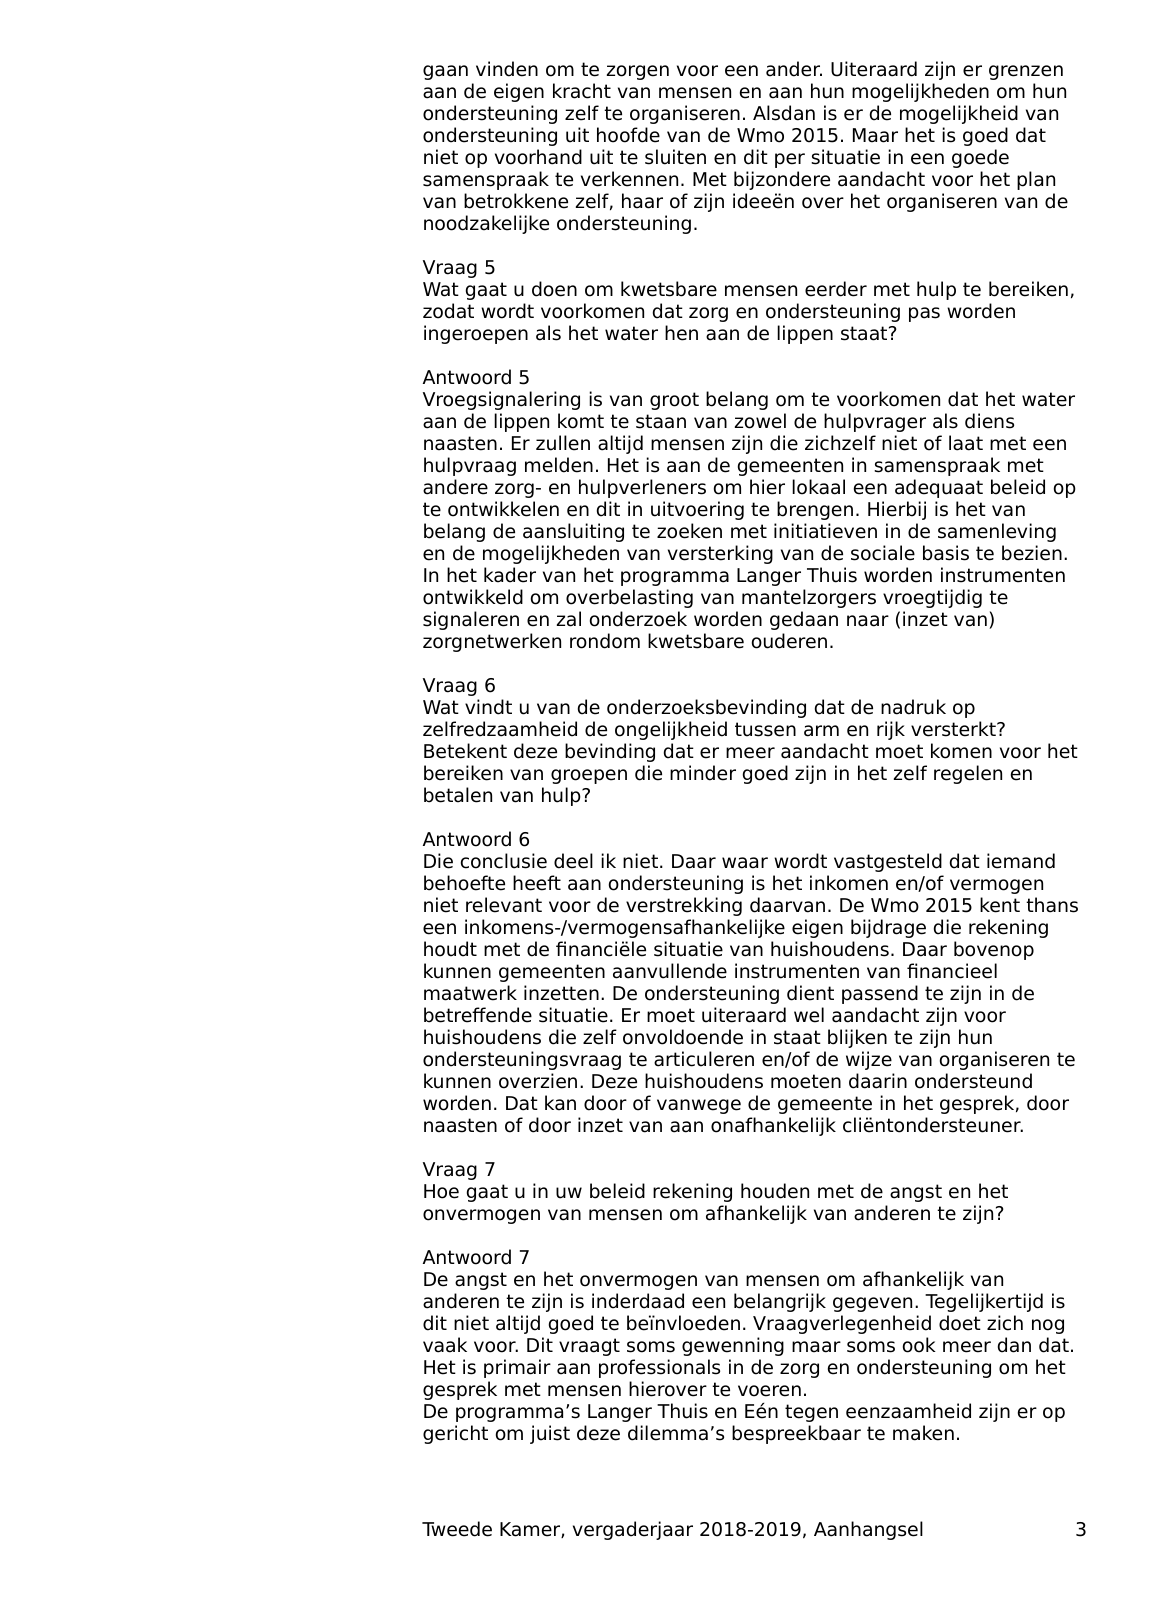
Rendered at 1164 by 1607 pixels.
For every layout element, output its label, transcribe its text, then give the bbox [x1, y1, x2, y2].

text gaan vinden om te zorgen voor een ander. Uiteraard zijn er grenzen aan de eigen kracht van mensen en aan hun mogelijkheden om hun ondersteuning zelf te organiseren. Alsdan is er de mogelijkheid van ondersteuning uit hoofde van de Wmo 2015. Maar het is goed dat niet op voorhand uit te sluiten en dit per situatie in een goede samenspraak te verkennen. Met bijzondere aandacht voor het plan van betrokkene zelf, haar of zijn ideeën over het organiseren van de noodzakelijke ondersteuning. [422, 59, 1087, 235]
text Antwoord 5 [422, 367, 1087, 389]
text Vroegsignalering is van groot belang om te voorkomen dat het water aan de lippen komt te staan van zowel de hulpvrager als diens naasten. Er zullen altijd mensen zijn die zichzelf niet of laat met een hulpvraag melden. Het is aan de gemeenten in samenspraak met andere zorg- en hulpverleners om hier lokaal een adequaat beleid op te ontwikkelen en dit in uitvoering te brengen. Hierbij is het van belang de aansluiting te zoeken met initiatieven in de samenleving en de mogelijkheden van versterking van de sociale basis te bezien. [422, 389, 1087, 565]
text Vraag 5 [422, 257, 1087, 279]
text Vraag 7 [422, 1159, 1087, 1181]
text De angst en het onvermogen van mensen om afhankelijk van anderen te zijn is inderdaad een belangrijk gegeven. Tegelijkertijd is dit niet altijd goed te beïnvloeden. Vraagverlegenheid doet zich nog vaak voor. Dit vraagt soms gewenning maar soms ook meer dan dat. Het is primair aan professionals in de zorg en ondersteuning om het gesprek met mensen hierover te voeren. [422, 1269, 1087, 1401]
text Antwoord 7 [422, 1247, 1087, 1269]
text In het kader van het programma Langer Thuis worden instrumenten ontwikkeld om overbelasting van mantelzorgers vroegtijdig te signaleren en zal onderzoek worden gedaan naar (inzet van) zorgnetwerken rondom kwetsbare ouderen. [422, 565, 1087, 653]
text De programma’s Langer Thuis en Eén tegen eenzaamheid zijn er op gericht om juist deze dilemma’s bespreekbaar te maken. [422, 1401, 1087, 1445]
text Antwoord 6 [422, 829, 1087, 851]
text Hoe gaat u in uw beleid rekening houden met de angst en het onvermogen van mensen om afhankelijk van anderen te zijn? [422, 1181, 1087, 1225]
text Vraag 6 [422, 675, 1087, 697]
text Wat vindt u van de onderzoeksbevinding dat de nadruk op zelfredzaamheid de ongelijkheid tussen arm en rijk versterkt? Betekent deze bevinding dat er meer aandacht moet komen voor het bereiken van groepen die minder goed zijn in het zelf regelen en betalen van hulp? [422, 697, 1087, 807]
text Wat gaat u doen om kwetsbare mensen eerder met hulp te bereiken, zodat wordt voorkomen dat zorg en ondersteuning pas worden ingeroepen als het water hen aan de lippen staat? [422, 279, 1087, 345]
text Die conclusie deel ik niet. Daar waar wordt vastgesteld dat iemand behoefte heeft aan ondersteuning is het inkomen en/of vermogen niet relevant voor de verstrekking daarvan. De Wmo 2015 kent thans een inkomens-/vermogensafhankelijke eigen bijdrage die rekening houdt met de financiële situatie van huishoudens. Daar bovenop kunnen gemeenten aanvullende instrumenten van financieel maatwerk inzetten. De ondersteuning dient passend te zijn in de betreffende situatie. Er moet uiteraard wel aandacht zijn voor huishoudens die zelf onvoldoende in staat blijken te zijn hun ondersteuningsvraag te articuleren en/of de wijze van organiseren te kunnen overzien. Deze huishoudens moeten daarin ondersteund worden. Dat kan door of vanwege de gemeente in het gesprek, door naasten of door inzet van aan onafhankelijk cliëntondersteuner. [422, 851, 1087, 1137]
